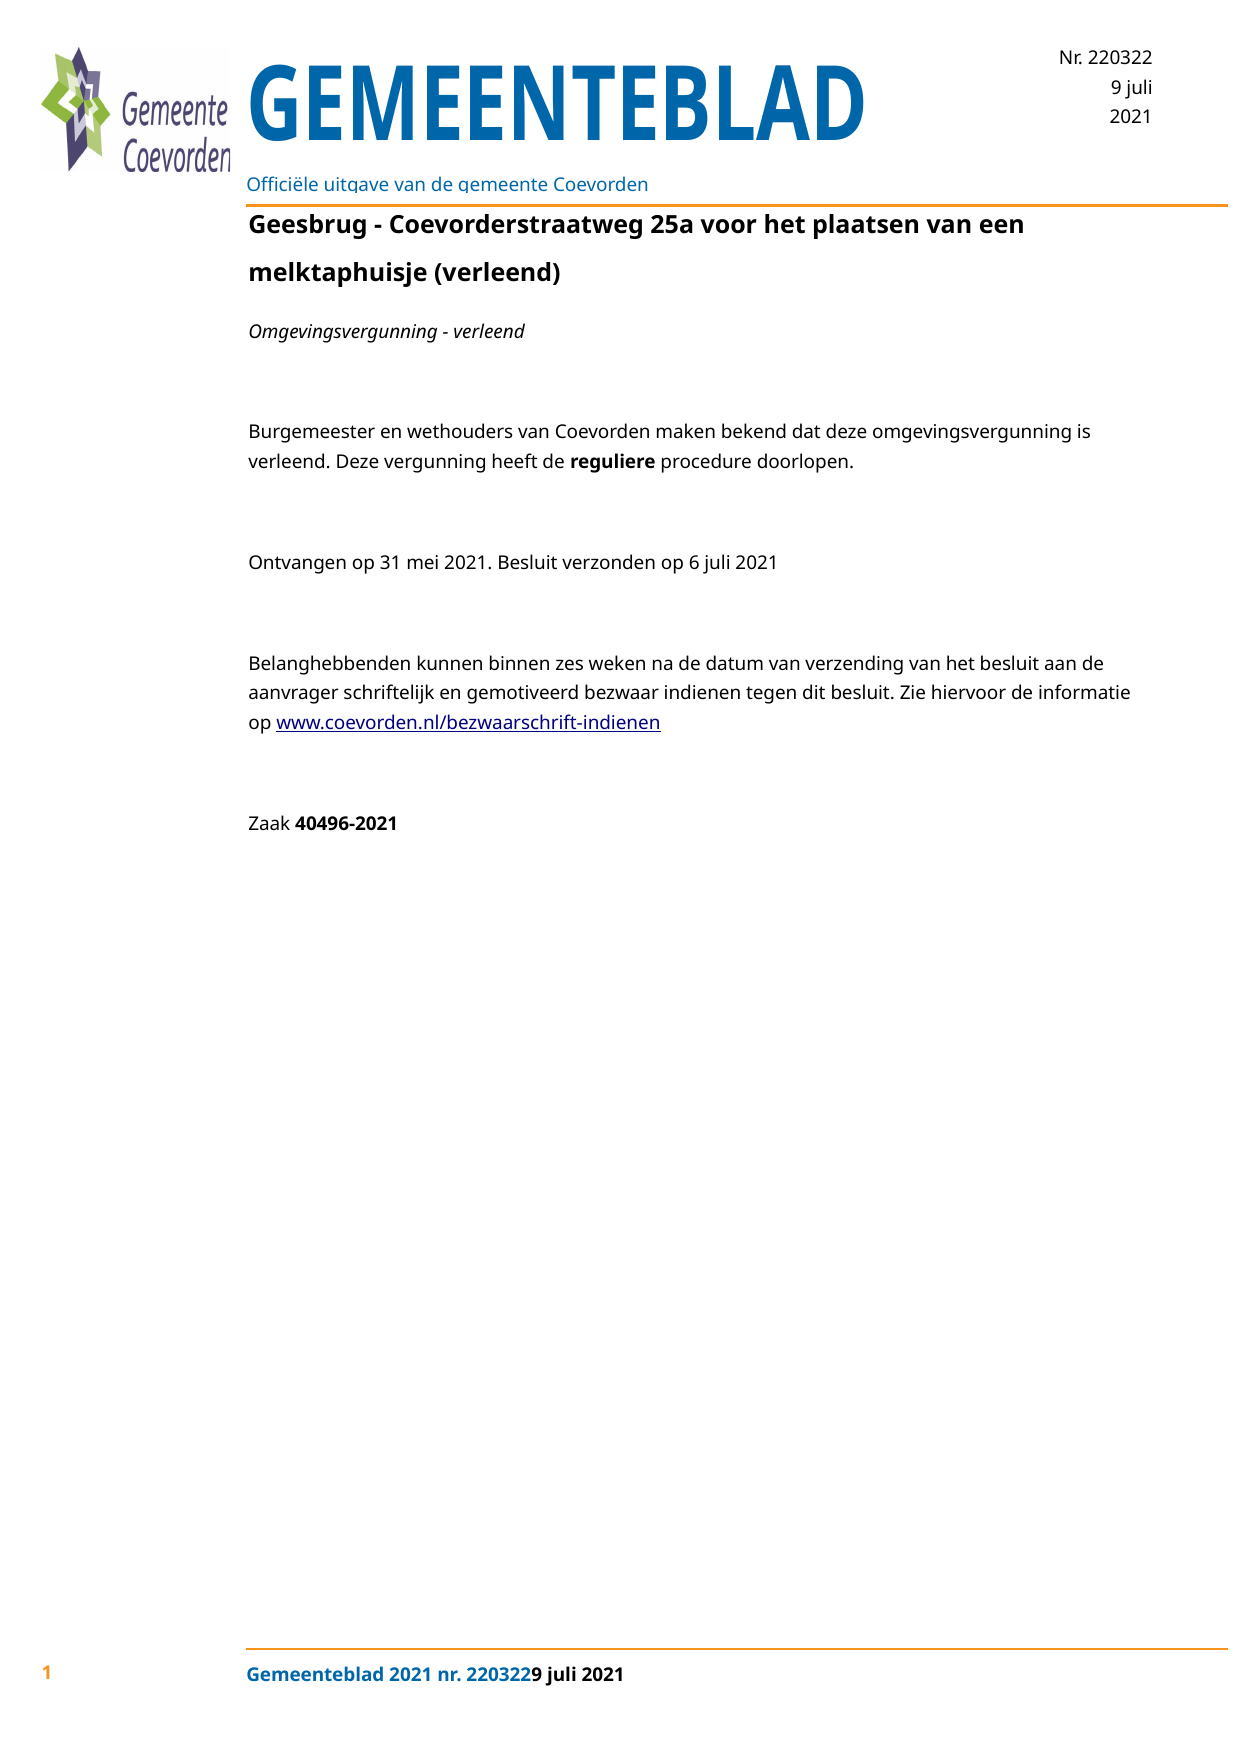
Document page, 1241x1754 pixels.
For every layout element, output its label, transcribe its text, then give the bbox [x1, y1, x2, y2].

picture [41, 47, 231, 172]
text Omgevingsvergunning - verleend [248, 318, 1152, 344]
text Zaak 40496-2021 [248, 810, 1152, 836]
text Burgemeester en wethouders van Coevorden maken bekend dat deze omgevingsvergunning is verleend. Deze vergunning heeft de reguliere procedure doorlopen. [248, 419, 1152, 474]
text Geesbrug - Coevorderstraatweg 25a voor het plaatsen van een melktaphuisje (verleend) [248, 207, 1152, 288]
text Belanghebbenden kunnen binnen zes weken na de datum van verzending van het besluit aan de aanvrager schriftelijk en gemotiveerd bezwaar indienen tegen dit besluit. Zie hiervoor de informatie op www.coevorden.nl/bezwaarschrift-indienen [248, 650, 1152, 735]
text Ontvangen op 31 mei 2021. Besluit verzonden op 6 juli 2021 [248, 549, 1152, 575]
